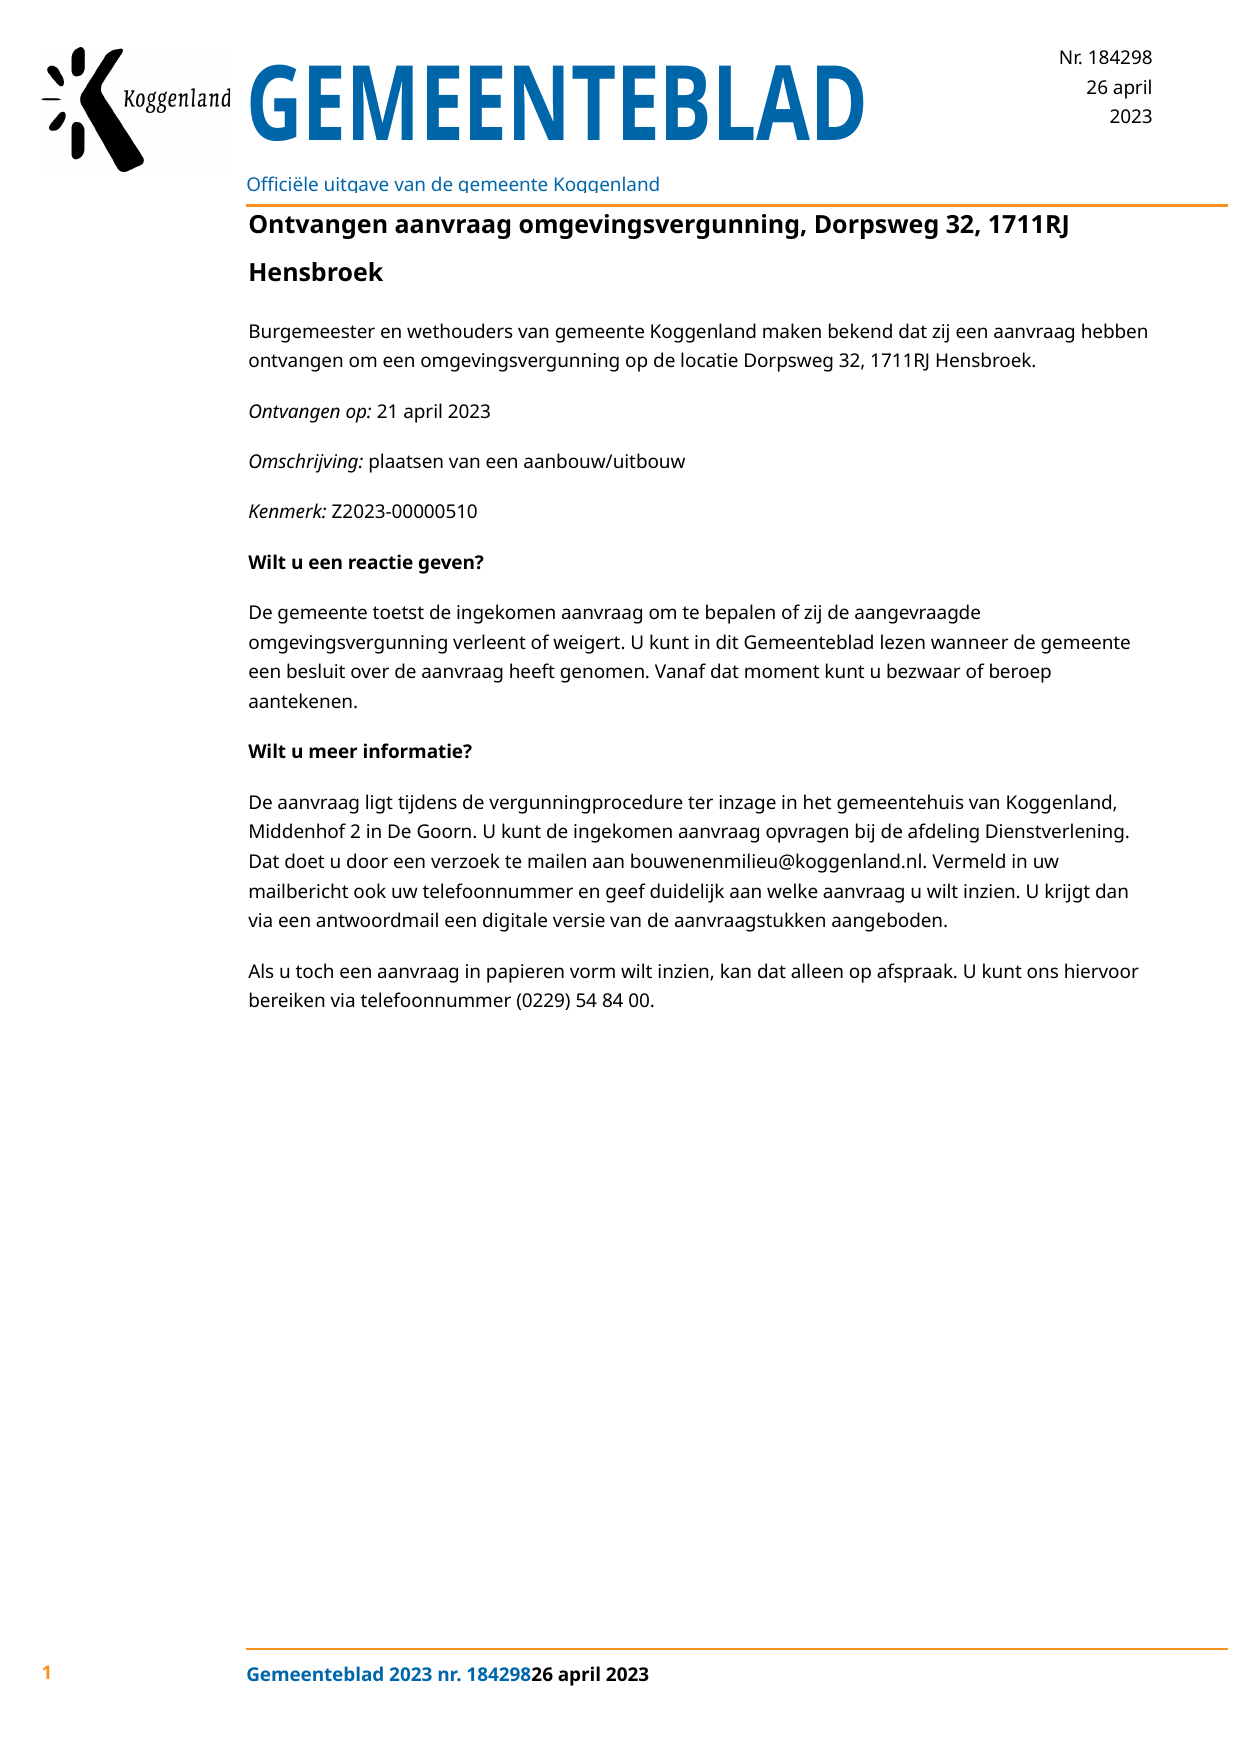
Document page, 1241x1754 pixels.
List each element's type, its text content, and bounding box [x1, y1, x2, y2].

text Wilt u een reactie geven? [248, 549, 1152, 575]
text Als u toch een aanvraag in papieren vorm wilt inzien, kan dat alleen op afspraak. U kunt ons hiervoor bereiken via telefoonnummer (0229) 54 84 00. [248, 958, 1152, 1013]
picture [41, 47, 231, 172]
text Wilt u meer informatie? [248, 739, 1152, 764]
text Kenmerk: Z2023-00000510 [248, 499, 1152, 524]
text Omschrijving: plaatsen van een aanbouw/uitbouw [248, 448, 1152, 474]
text Burgemeester en wethouders van gemeente Koggenland maken bekend dat zij een aanvraag hebben ontvangen om een omgevingsvergunning op de locatie Dorpsweg 32, 1711RJ Hensbroek. [248, 318, 1152, 373]
text De aanvraag ligt tijdens de vergunningprocedure ter inzage in het gemeentehuis van Koggenland, Middenhof 2 in De Goorn. U kunt de ingekomen aanvraag opvragen bij de afdeling Dienstverlening. Dat doet u door een verzoek te mailen aan bouwenenmilieu@koggenland.nl. Vermeld in uw mailbericht ook uw telefoonnummer en geef duidelijk aan welke aanvraag u wilt inzien. U krijgt dan via een antwoordmail een digitale versie van de aanvraagstukken aangeboden. [248, 789, 1152, 933]
text De gemeente toetst de ingekomen aanvraag om te bepalen of zij de aangevraagde omgevingsvergunning verleent of weigert. U kunt in dit Gemeenteblad lezen wanneer de gemeente een besluit over de aanvraag heeft genomen. Vanaf dat moment kunt u bezwaar of beroep aantekenen. [248, 599, 1152, 714]
text Ontvangen aanvraag omgevingsvergunning, Dorpsweg 32, 1711RJ Hensbroek [248, 207, 1152, 288]
text Ontvangen op: 21 april 2023 [248, 398, 1152, 424]
